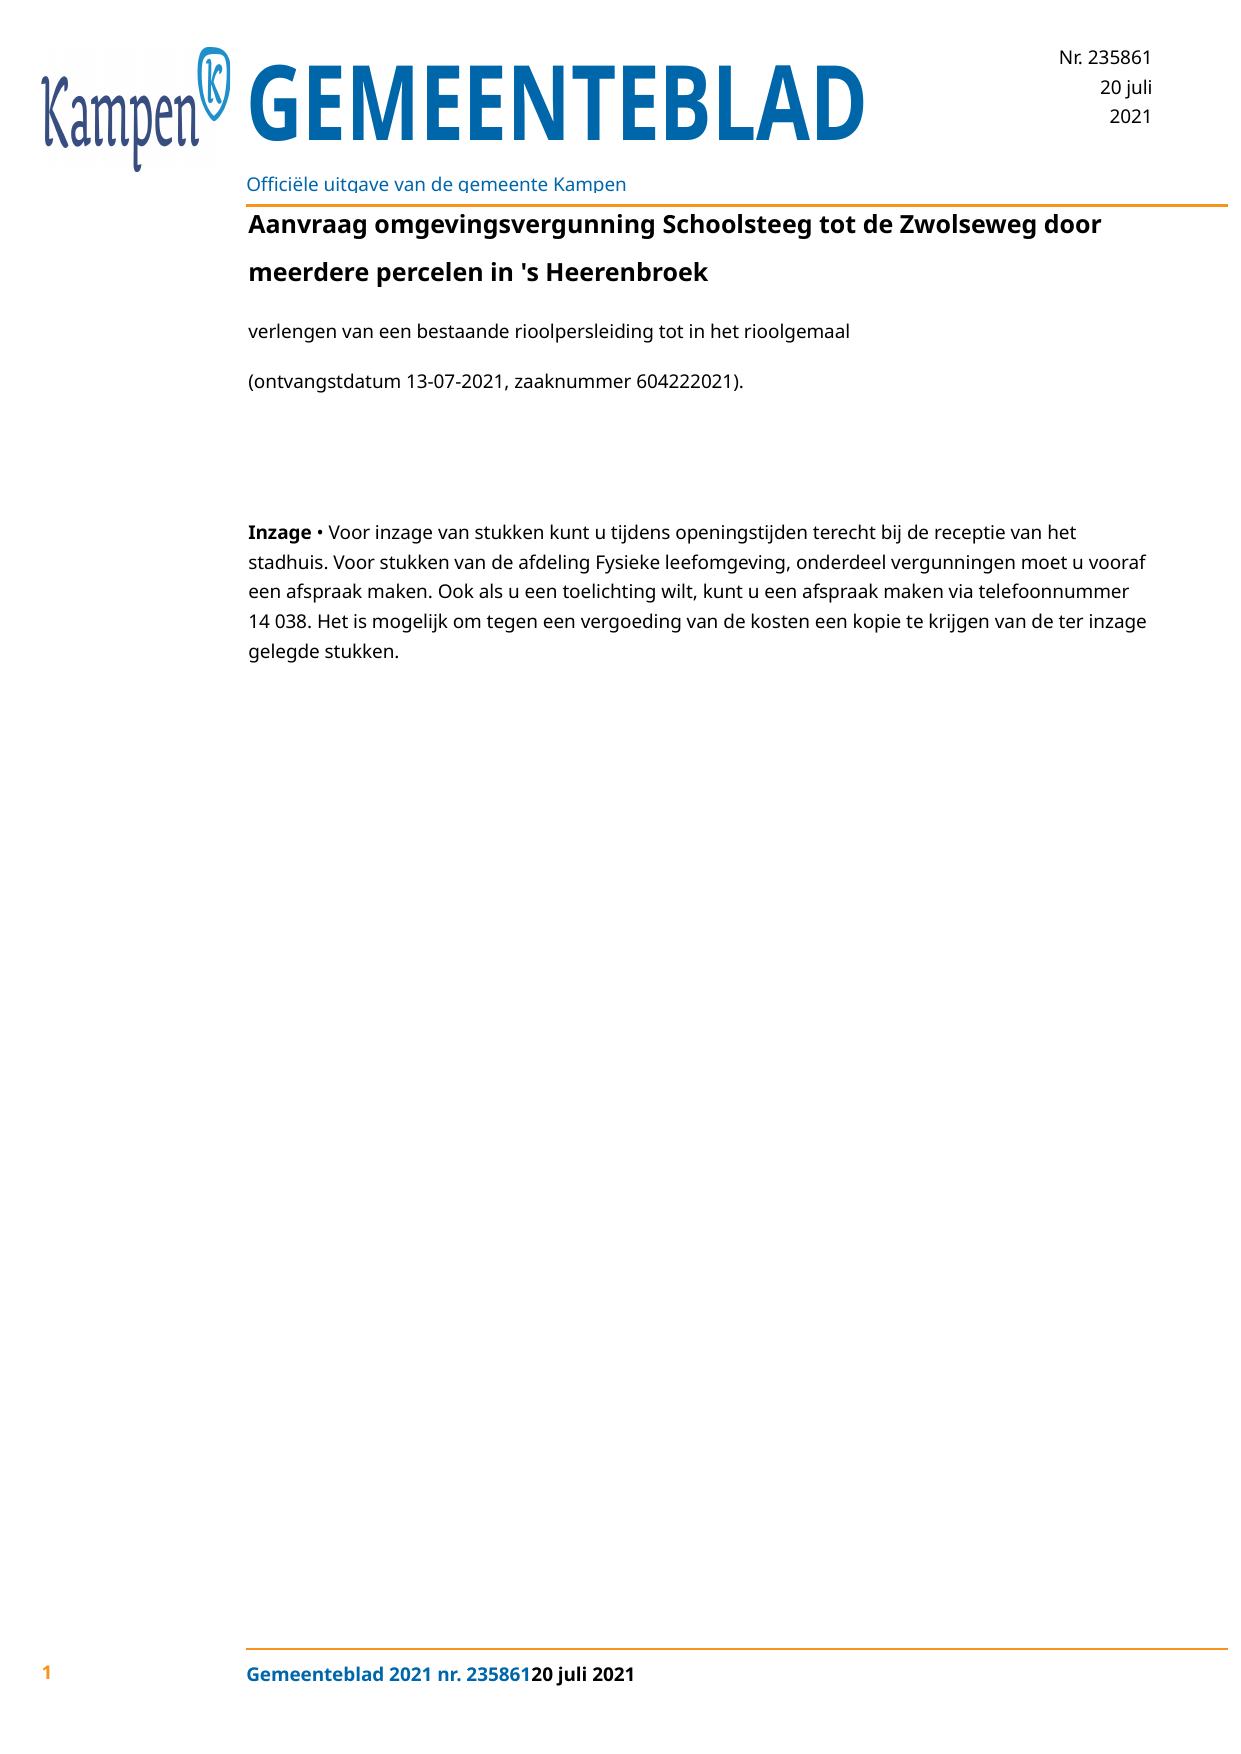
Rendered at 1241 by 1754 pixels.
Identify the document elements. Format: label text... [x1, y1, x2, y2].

text verlengen van een bestaande rioolpersleiding tot in het rioolgemaal [248, 318, 1152, 344]
picture [41, 47, 231, 172]
text Aanvraag omgevingsvergunning Schoolsteeg tot de Zwolseweg door meerdere percelen in 's Heerenbroek [248, 207, 1152, 288]
text Inzage • Voor inzage van stukken kunt u tijdens openingstijden terecht bij de receptie van het stadhuis. Voor stukken van de afdeling Fysieke leefomgeving, onderdeel vergunningen moet u vooraf een afspraak maken. Ook als u een toelichting wilt, kunt u een afspraak maken via telefoonnummer 14 038. Het is mogelijk om tegen een vergoeding van de kosten een kopie te krijgen van de ter inzage gelegde stukken. [248, 519, 1152, 664]
text (ontvangstdatum 13-07-2021, zaaknummer 604222021). [248, 368, 1152, 394]
